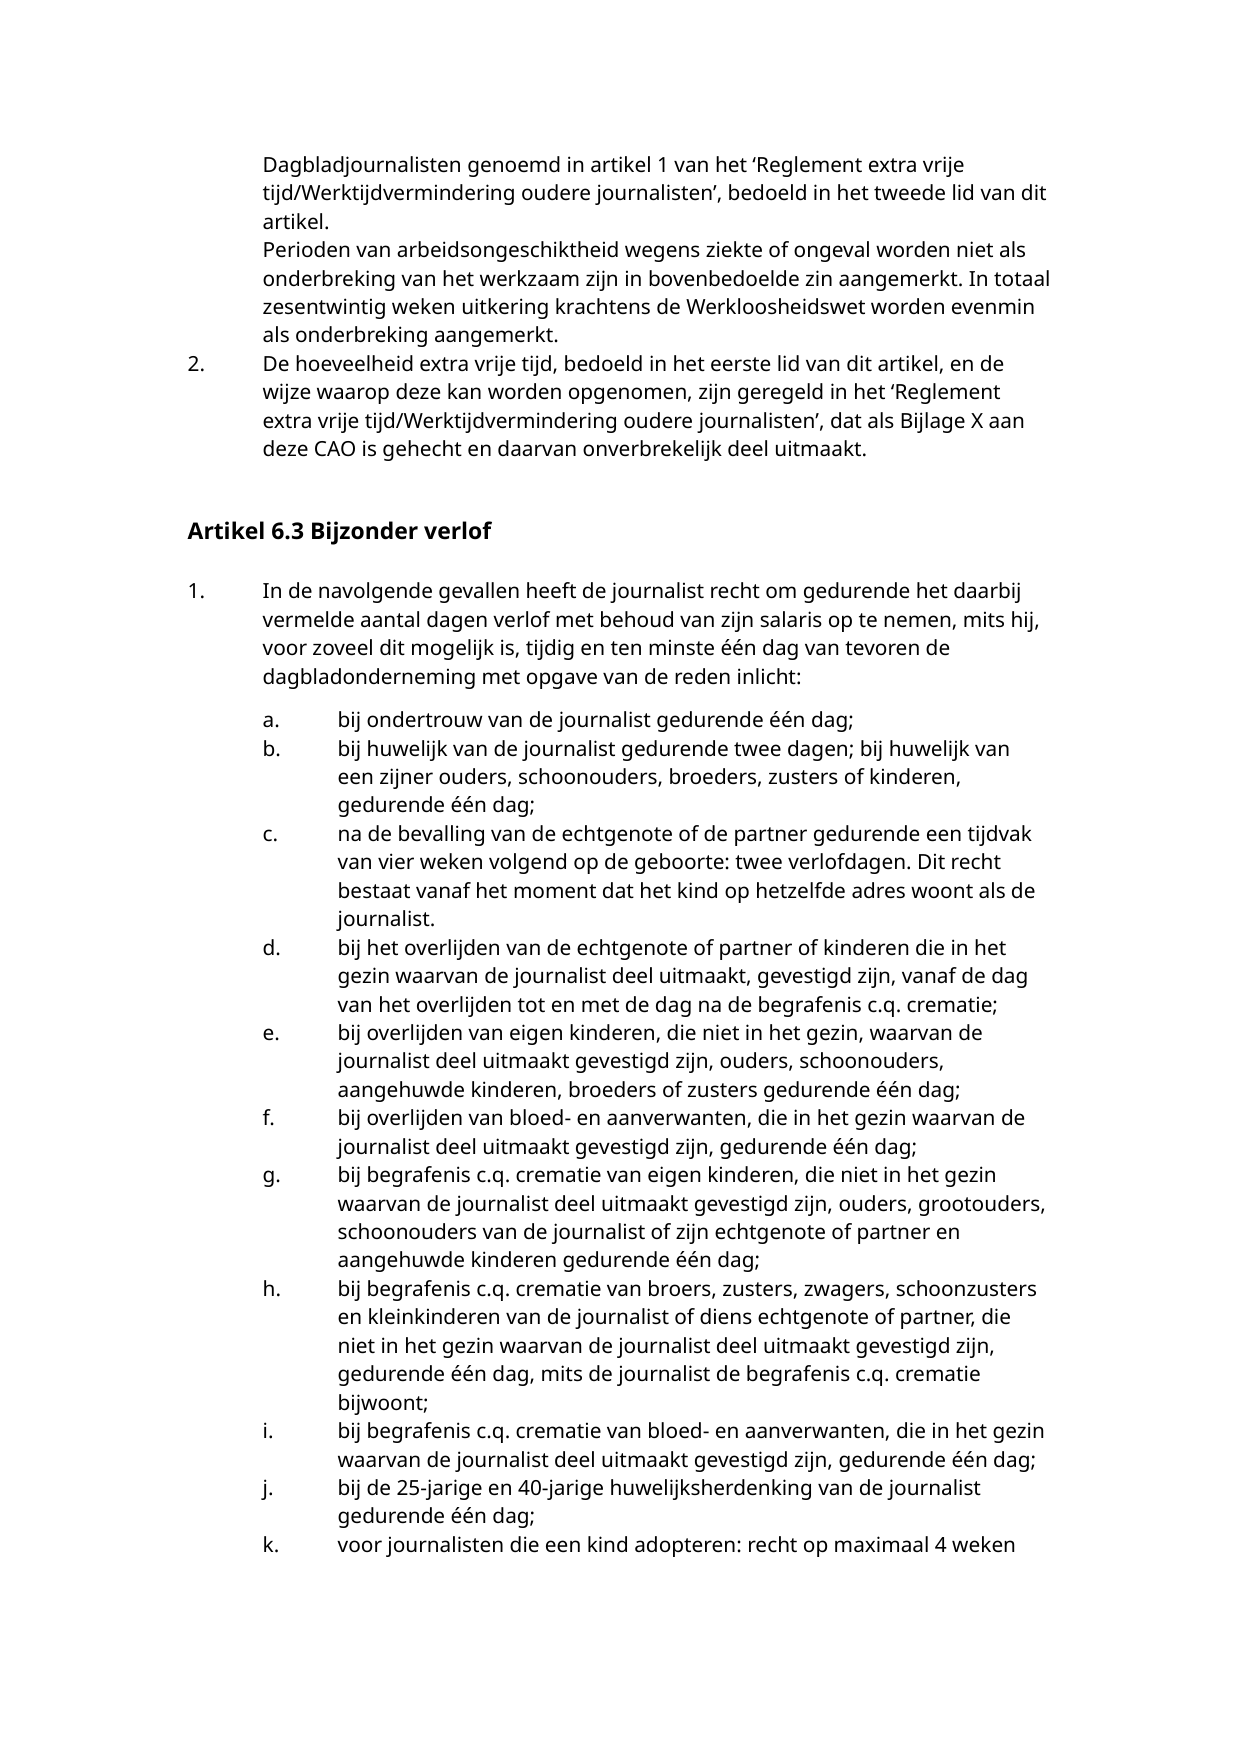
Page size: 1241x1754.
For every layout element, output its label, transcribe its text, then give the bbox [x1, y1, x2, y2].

list bij overlijden van bloed- en aanverwanten, die in het gezin waarvan de journalist deel uitmaakt gevestigd zijn, gedurende één dag; [262, 1103, 1053, 1160]
list bij de 25-jarige en 40-jarige huwelijksherdenking van de journalist gedurende één dag; [262, 1473, 1053, 1530]
list voor journalisten die een kind adopteren: recht op maximaal 4 weken [262, 1530, 1053, 1558]
list Dagbladjournalisten genoemd in artikel 1 van het ‘Reglement extra vrije tijd/Werktijdvermindering oudere journalisten’, bedoeld in het tweede lid van dit artikel. [187, 150, 1053, 235]
list Perioden van arbeidsongeschiktheid wegens ziekte of ongeval worden niet als onderbreking van het werkzaam zijn in bovenbedoelde zin aangemerkt. In totaal zesentwintig weken uitkering krachtens de Werkloosheidswet worden evenmin als onderbreking aangemerkt. [187, 235, 1053, 349]
list na de bevalling van de echtgenote of de partner gedurende een tijdvak van vier weken volgend op de geboorte: twee verlofdagen. Dit recht bestaat vanaf het moment dat het kind op hetzelfde adres woont als de journalist. [262, 819, 1053, 933]
subtitle Artikel 6.3 Bijzonder verlof [187, 515, 1053, 547]
list bij overlijden van eigen kinderen, die niet in het gezin, waarvan de journalist deel uitmaakt gevestigd zijn, ouders, schoonouders, aangehuwde kinderen, broeders of zusters gedurende één dag; [262, 1018, 1053, 1103]
list bij begrafenis c.q. crematie van broers, zusters, zwagers, schoonzusters en kleinkinderen van de journalist of diens echtgenote of partner, die niet in het gezin waarvan de journalist deel uitmaakt gevestigd zijn, gedurende één dag, mits de journalist de begrafenis c.q. crematie bijwoont; [262, 1274, 1053, 1416]
list De hoeveelheid extra vrije tijd, bedoeld in het eerste lid van dit artikel, en de wijze waarop deze kan worden opgenomen, zijn geregeld in het ‘Reglement extra vrije tijd/Werktijdvermindering oudere journalisten’, dat als Bijlage X aan deze CAO is gehecht en daarvan onverbrekelijk deel uitmaakt. [187, 349, 1053, 463]
list bij huwelijk van de journalist gedurende twee dagen; bij huwelijk van een zijner ouders, schoonouders, broeders, zusters of kinderen, gedurende één dag; [262, 734, 1053, 819]
list bij begrafenis c.q. crematie van bloed- en aanverwanten, die in het gezin waarvan de journalist deel uitmaakt gevestigd zijn, gedurende één dag; [262, 1416, 1053, 1473]
list In de navolgende gevallen heeft de journalist recht om gedurende het daarbij vermelde aantal dagen verlof met behoud van zijn salaris op te nemen, mits hij, voor zoveel dit mogelijk is, tijdig en ten minste één dag van tevoren de dagbladonderneming met opgave van de reden inlicht: [187, 577, 1053, 690]
list bij het overlijden van de echtgenote of partner of kinderen die in het gezin waarvan de journalist deel uitmaakt, gevestigd zijn, vanaf de dag van het overlijden tot en met de dag na de begrafenis c.q. crematie; [262, 933, 1053, 1018]
list bij begrafenis c.q. crematie van eigen kinderen, die niet in het gezin waarvan de journalist deel uitmaakt gevestigd zijn, ouders, grootouders, schoonouders van de journalist of zijn echtgenote of partner en aangehuwde kinderen gedurende één dag; [262, 1160, 1053, 1274]
list bij ondertrouw van de journalist gedurende één dag; [262, 705, 1053, 734]
